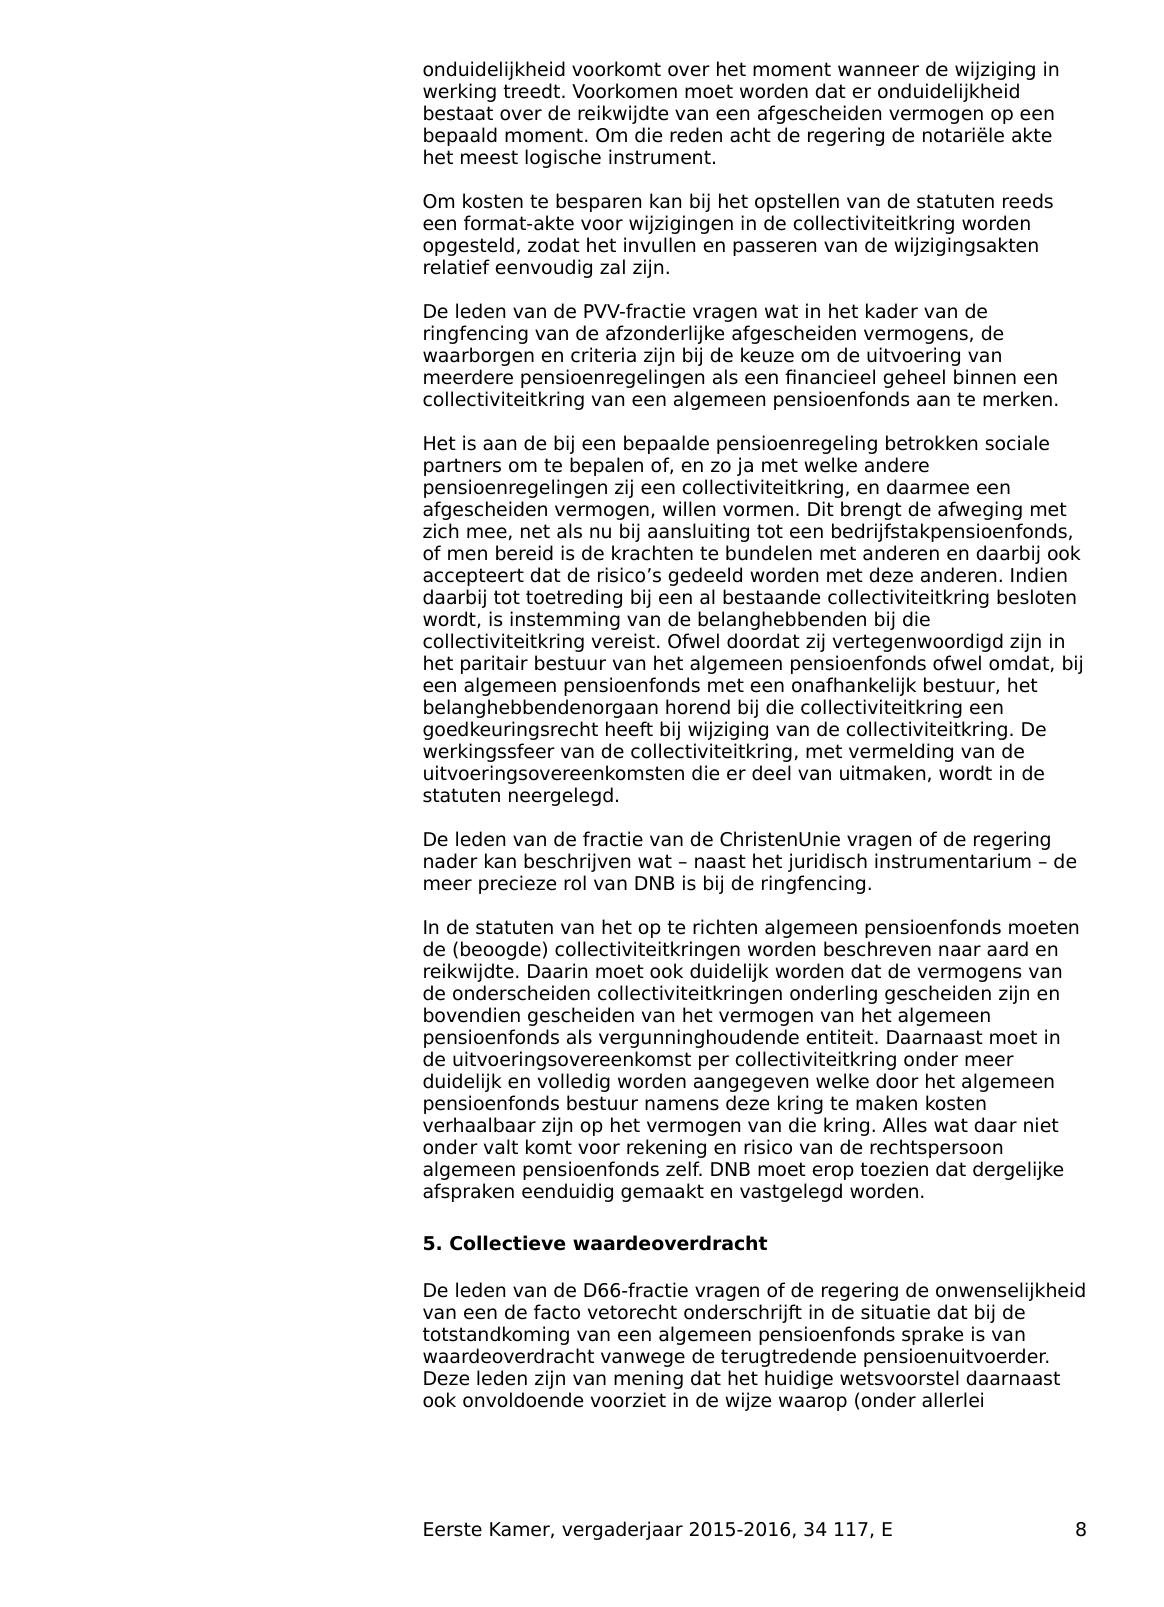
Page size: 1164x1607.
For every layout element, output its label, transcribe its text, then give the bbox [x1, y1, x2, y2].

text De leden van de PVV-fractie vragen wat in het kader van de ringfencing van de afzonderlijke afgescheiden vermogens, de waarborgen en criteria zijn bij de keuze om de uitvoering van meerdere pensioenregelingen als een financieel geheel binnen een collectiviteitkring van een algemeen pensioenfonds aan te merken. [422, 301, 1087, 411]
text De leden van de fractie van de ChristenUnie vragen of de regering nader kan beschrijven wat – naast het juridisch instrumentarium – de meer precieze rol van DNB is bij de ringfencing. [422, 829, 1087, 895]
text In de statuten van het op te richten algemeen pensioenfonds moeten de (beoogde) collectiviteitkringen worden beschreven naar aard en reikwijdte. Daarin moet ook duidelijk worden dat de vermogens van de onderscheiden collectiviteitkringen onderling gescheiden zijn en bovendien gescheiden van het vermogen van het algemeen pensioenfonds als vergunninghoudende entiteit. Daarnaast moet in de uitvoeringsovereenkomst per collectiviteitkring onder meer duidelijk en volledig worden aangegeven welke door het algemeen pensioenfonds bestuur namens deze kring te maken kosten verhaalbaar zijn op het vermogen van die kring. Alles wat daar niet onder valt komt voor rekening en risico van de rechtspersoon algemeen pensioenfonds zelf. DNB moet erop toezien dat dergelijke afspraken eenduidig gemaakt en vastgelegd worden. [422, 917, 1087, 1203]
text Het is aan de bij een bepaalde pensioenregeling betrokken sociale partners om te bepalen of, en zo ja met welke andere pensioenregelingen zij een collectiviteitkring, en daarmee een afgescheiden vermogen, willen vormen. Dit brengt de afweging met zich mee, net als nu bij aansluiting tot een bedrijfstakpensioenfonds, of men bereid is de krachten te bundelen met anderen en daarbij ook accepteert dat de risico’s gedeeld worden met deze anderen. Indien daarbij tot toetreding bij een al bestaande collectiviteitkring besloten wordt, is instemming van de belanghebbenden bij die collectiviteitkring vereist. Ofwel doordat zij vertegenwoordigd zijn in het paritair bestuur van het algemeen pensioenfonds ofwel omdat, bij een algemeen pensioenfonds met een onafhankelijk bestuur, het belanghebbendenorgaan horend bij die collectiviteitkring een goedkeuringsrecht heeft bij wijziging van de collectiviteitkring. De werkingssfeer van de collectiviteitkring, met vermelding van de uitvoeringsovereenkomsten die er deel van uitmaken, wordt in de statuten neergelegd. [422, 433, 1087, 807]
text De leden van de D66-fractie vragen of de regering de onwenselijkheid van een de facto vetorecht onderschrijft in de situatie dat bij de totstandkoming van een algemeen pensioenfonds sprake is van waardeoverdracht vanwege de terugtredende pensioenuitvoerder. Deze leden zijn van mening dat het huidige wetsvoorstel daarnaast ook onvoldoende voorziet in de wijze waarop (onder allerlei [422, 1280, 1087, 1412]
text onduidelijkheid voorkomt over het moment wanneer de wijziging in werking treedt. Voorkomen moet worden dat er onduidelijkheid bestaat over de reikwijdte van een afgescheiden vermogen op een bepaald moment. Om die reden acht de regering de notariële akte het meest logische instrument. [422, 59, 1087, 169]
subtitle 5. Collectieve waardeoverdracht [422, 1233, 1087, 1255]
text Om kosten te besparen kan bij het opstellen van de statuten reeds een format-akte voor wijzigingen in de collectiviteitkring worden opgesteld, zodat het invullen en passeren van de wijzigingsakten relatief eenvoudig zal zijn. [422, 191, 1087, 279]
